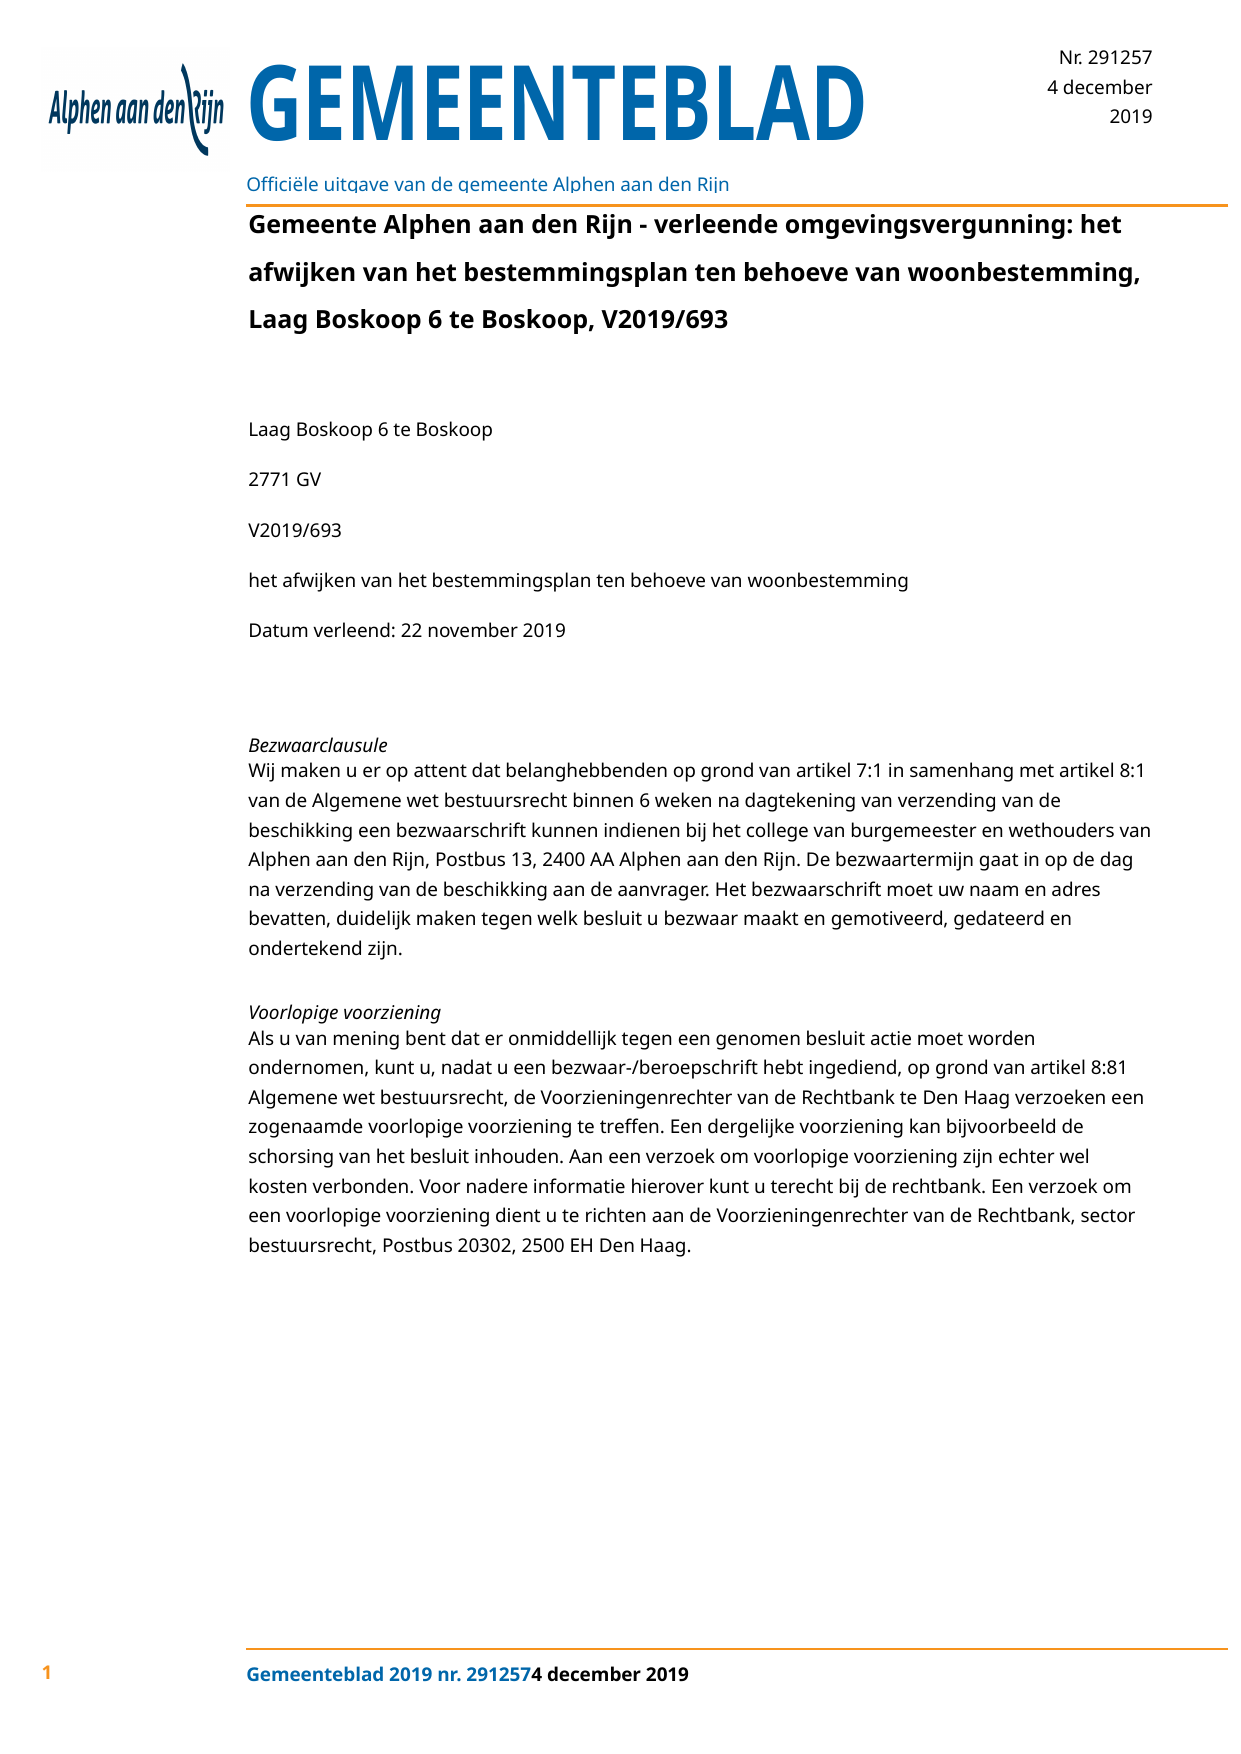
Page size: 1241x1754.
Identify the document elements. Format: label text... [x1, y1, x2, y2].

text Bezwaarclausule [248, 732, 1152, 758]
text Voorlopige voorziening [248, 999, 1152, 1025]
text Laag Boskoop 6 te Boskoop [248, 416, 1152, 442]
text Wij maken u er op attent dat belanghebbenden op grond van artikel 7:1 in samenhang met artikel 8:1 van de Algemene wet bestuursrecht binnen 6 weken na dagtekening van verzending van de beschikking een bezwaarschrift kunnen indienen bij het college van burgemeester en wethouders van Alphen aan den Rijn, Postbus 13, 2400 AA Alphen aan den Rijn. De bezwaartermijn gaat in op de dag na verzending van de beschikking aan de aanvrager. Het bezwaarschrift moet uw naam en adres bevatten, duidelijk maken tegen welk besluit u bezwaar maakt en gemotiveerd, gedateerd en ondertekend zijn. [248, 758, 1152, 961]
text Als u van mening bent dat er onmiddellijk tegen een genomen besluit actie moet worden ondernomen, kunt u, nadat u een bezwaar-/beroepschrift hebt ingediend, op grond van artikel 8:81 Algemene wet bestuursrecht, de Voorzieningenrechter van de Rechtbank te Den Haag verzoeken een zogenaamde voorlopige voorziening te treffen. Een dergelijke voorziening kan bijvoorbeeld de schorsing van het besluit inhouden. Aan een verzoek om voorlopige voorziening zijn echter wel kosten verbonden. Voor nadere informatie hierover kunt u terecht bij de rechtbank. Een verzoek om een voorlopige voorziening dient u te richten aan de Voorzieningenrechter van de Rechtbank, sector bestuursrecht, Postbus 20302, 2500 EH Den Haag. [248, 1025, 1152, 1258]
text het afwijken van het bestemmingsplan ten behoeve van woonbestemming [248, 567, 1152, 593]
text Gemeente Alphen aan den Rijn - verleende omgevingsvergunning: het afwijken van het bestemmingsplan ten behoeve van woonbestemming, Laag Boskoop 6 te Boskoop, V2019/693 [248, 207, 1152, 336]
text Datum verleend: 22 november 2019 [248, 618, 1152, 643]
picture [41, 47, 231, 172]
text V2019/693 [248, 517, 1152, 542]
text 2771 GV [248, 466, 1152, 492]
